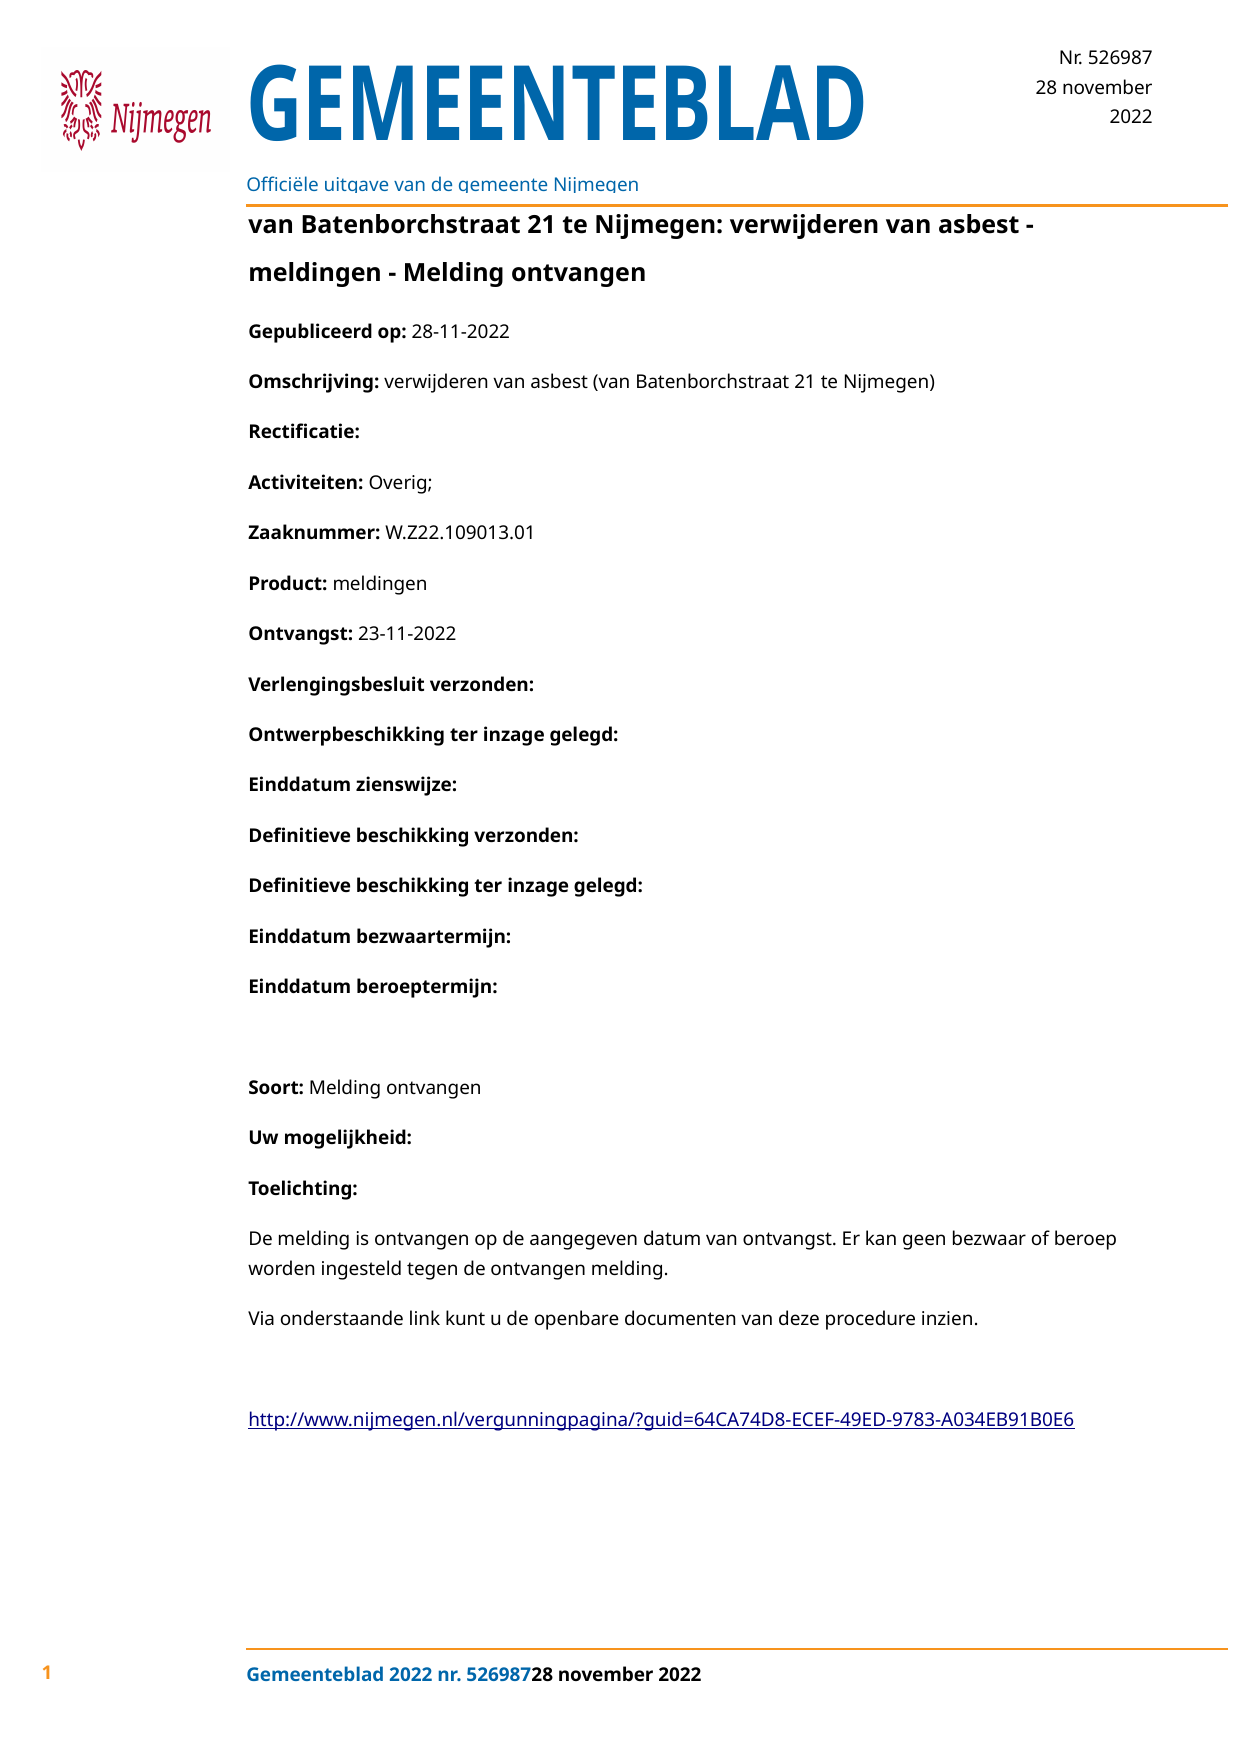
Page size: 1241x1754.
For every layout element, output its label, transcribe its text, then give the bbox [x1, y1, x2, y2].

text Product: meldingen [248, 570, 1152, 596]
text Activiteiten: Overig; [248, 469, 1152, 495]
text Toelichting: [248, 1175, 1152, 1201]
text De melding is ontvangen op de aangegeven datum van ontvangst. Er kan geen bezwaar of beroep worden ingesteld tegen de ontvangen melding. [248, 1225, 1152, 1281]
text Definitieve beschikking ter inzage gelegd: [248, 872, 1152, 898]
text van Batenborchstraat 21 te Nijmegen: verwijderen van asbest - meldingen - Melding ontvangen [248, 207, 1152, 288]
text Ontwerpbeschikking ter inzage gelegd: [248, 721, 1152, 747]
text Gepubliceerd op: 28-11-2022 [248, 318, 1152, 344]
text Einddatum bezwaartermijn: [248, 923, 1152, 949]
text http://www.nijmegen.nl/vergunningpagina/?guid=64CA74D8-ECEF-49ED-9783-A034EB91B0E6 [248, 1406, 1152, 1432]
text Uw mogelijkheid: [248, 1124, 1152, 1150]
text Via onderstaande link kunt u de openbare documenten van deze procedure inzien. [248, 1305, 1152, 1331]
text Soort: Melding ontvangen [248, 1074, 1152, 1100]
text Definitieve beschikking verzonden: [248, 822, 1152, 848]
text Einddatum beroeptermijn: [248, 973, 1152, 999]
text Einddatum zienswijze: [248, 772, 1152, 797]
text Verlengingsbesluit verzonden: [248, 671, 1152, 697]
picture [41, 47, 231, 172]
text Ontvangst: 23-11-2022 [248, 620, 1152, 646]
text Rectificatie: [248, 419, 1152, 444]
text Zaaknummer: W.Z22.109013.01 [248, 519, 1152, 545]
text Omschrijving: verwijderen van asbest (van Batenborchstraat 21 te Nijmegen) [248, 368, 1152, 394]
